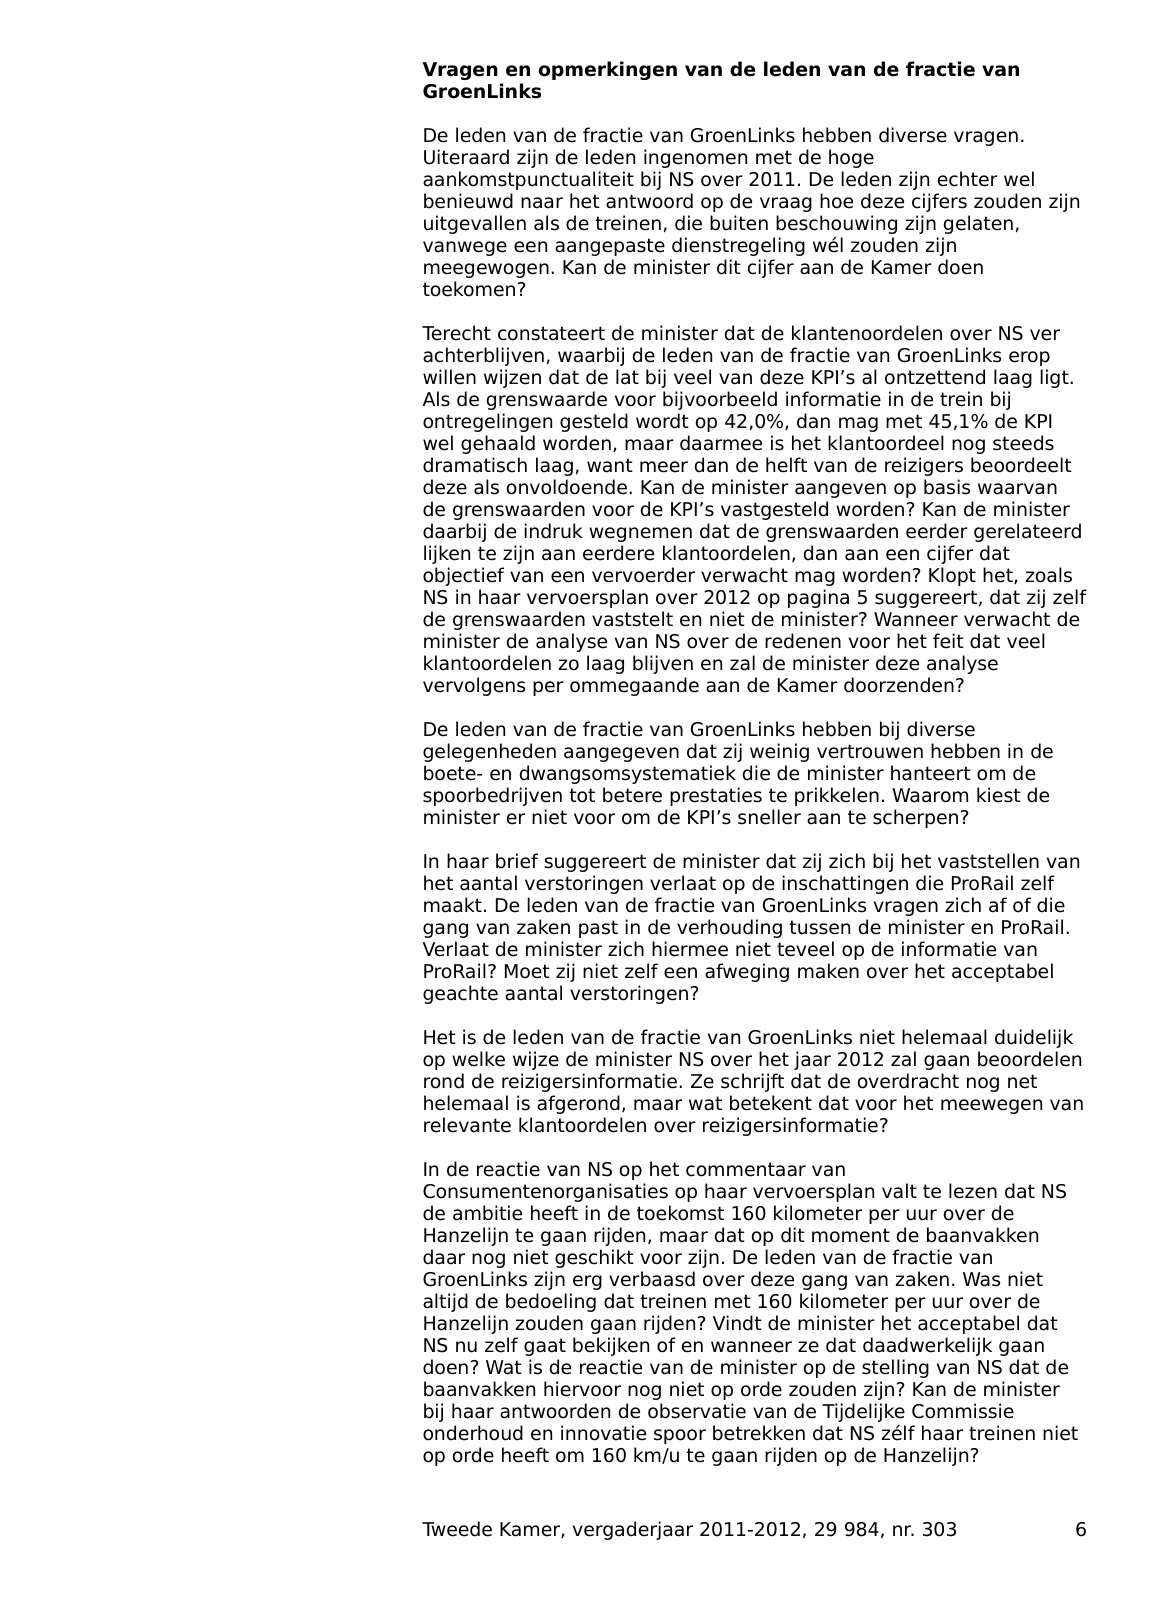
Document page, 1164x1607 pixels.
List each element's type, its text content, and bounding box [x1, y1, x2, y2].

text Het is de leden van de fractie van GroenLinks niet helemaal duidelijk op welke wijze de minister NS over het jaar 2012 zal gaan beoordelen rond de reizigersinformatie. Ze schrijft dat de overdracht nog net helemaal is afgerond, maar wat betekent dat voor het meewegen van relevante klantoordelen over reizigersinformatie? [422, 1027, 1087, 1137]
text De leden van de fractie van GroenLinks hebben bij diverse gelegenheden aangegeven dat zij weinig vertrouwen hebben in de boete- en dwangsomsystematiek die de minister hanteert om de spoorbedrijven tot betere prestaties te prikkelen. Waarom kiest de minister er niet voor om de KPI’s sneller aan te scherpen? [422, 719, 1087, 829]
text De leden van de fractie van GroenLinks hebben diverse vragen. Uiteraard zijn de leden ingenomen met de hoge aankomstpunctualiteit bij NS over 2011. De leden zijn echter wel benieuwd naar het antwoord op de vraag hoe deze cijfers zouden zijn uitgevallen als de treinen, die buiten beschouwing zijn gelaten, vanwege een aangepaste dienstregeling wél zouden zijn meegewogen. Kan de minister dit cijfer aan de Kamer doen toekomen? [422, 125, 1087, 301]
text Terecht constateert de minister dat de klantenoordelen over NS ver achterblijven, waarbij de leden van de fractie van GroenLinks erop willen wijzen dat de lat bij veel van deze KPI’s al ontzettend laag ligt. Als de grenswaarde voor bijvoorbeeld informatie in de trein bij ontregelingen gesteld wordt op 42,0%, dan mag met 45,1% de KPI wel gehaald worden, maar daarmee is het klantoordeel nog steeds dramatisch laag, want meer dan de helft van de reizigers beoordeelt deze als onvoldoende. Kan de minister aangeven op basis waarvan de grenswaarden voor de KPI’s vastgesteld worden? Kan de minister daarbij de indruk wegnemen dat de grenswaarden eerder gerelateerd lijken te zijn aan eerdere klantoordelen, dan aan een cijfer dat objectief van een vervoerder verwacht mag worden? Klopt het, zoals NS in haar vervoersplan over 2012 op pagina 5 suggereert, dat zij zelf de grenswaarden vaststelt en niet de minister? Wanneer verwacht de minister de analyse van NS over de redenen voor het feit dat veel klantoordelen zo laag blijven en zal de minister deze analyse vervolgens per ommegaande aan de Kamer doorzenden? [422, 323, 1087, 697]
subtitle Vragen en opmerkingen van de leden van de fractie van GroenLinks [422, 59, 1087, 103]
text In de reactie van NS op het commentaar van Consumentenorganisaties op haar vervoersplan valt te lezen dat NS de ambitie heeft in de toekomst 160 kilometer per uur over de Hanzelijn te gaan rijden, maar dat op dit moment de baanvakken daar nog niet geschikt voor zijn. De leden van de fractie van GroenLinks zijn erg verbaasd over deze gang van zaken. Was niet altijd de bedoeling dat treinen met 160 kilometer per uur over de Hanzelijn zouden gaan rijden? Vindt de minister het acceptabel dat NS nu zelf gaat bekijken of en wanneer ze dat daadwerkelijk gaan doen? Wat is de reactie van de minister op de stelling van NS dat de baanvakken hiervoor nog niet op orde zouden zijn? Kan de minister bij haar antwoorden de observatie van de Tijdelijke Commissie onderhoud en innovatie spoor betrekken dat NS zélf haar treinen niet op orde heeft om 160 km/u te gaan rijden op de Hanzelijn? [422, 1159, 1087, 1467]
text In haar brief suggereert de minister dat zij zich bij het vaststellen van het aantal verstoringen verlaat op de inschattingen die ProRail zelf maakt. De leden van de fractie van GroenLinks vragen zich af of die gang van zaken past in de verhouding tussen de minister en ProRail. Verlaat de minister zich hiermee niet teveel op de informatie van ProRail? Moet zij niet zelf een afweging maken over het acceptabel geachte aantal verstoringen? [422, 851, 1087, 1005]
